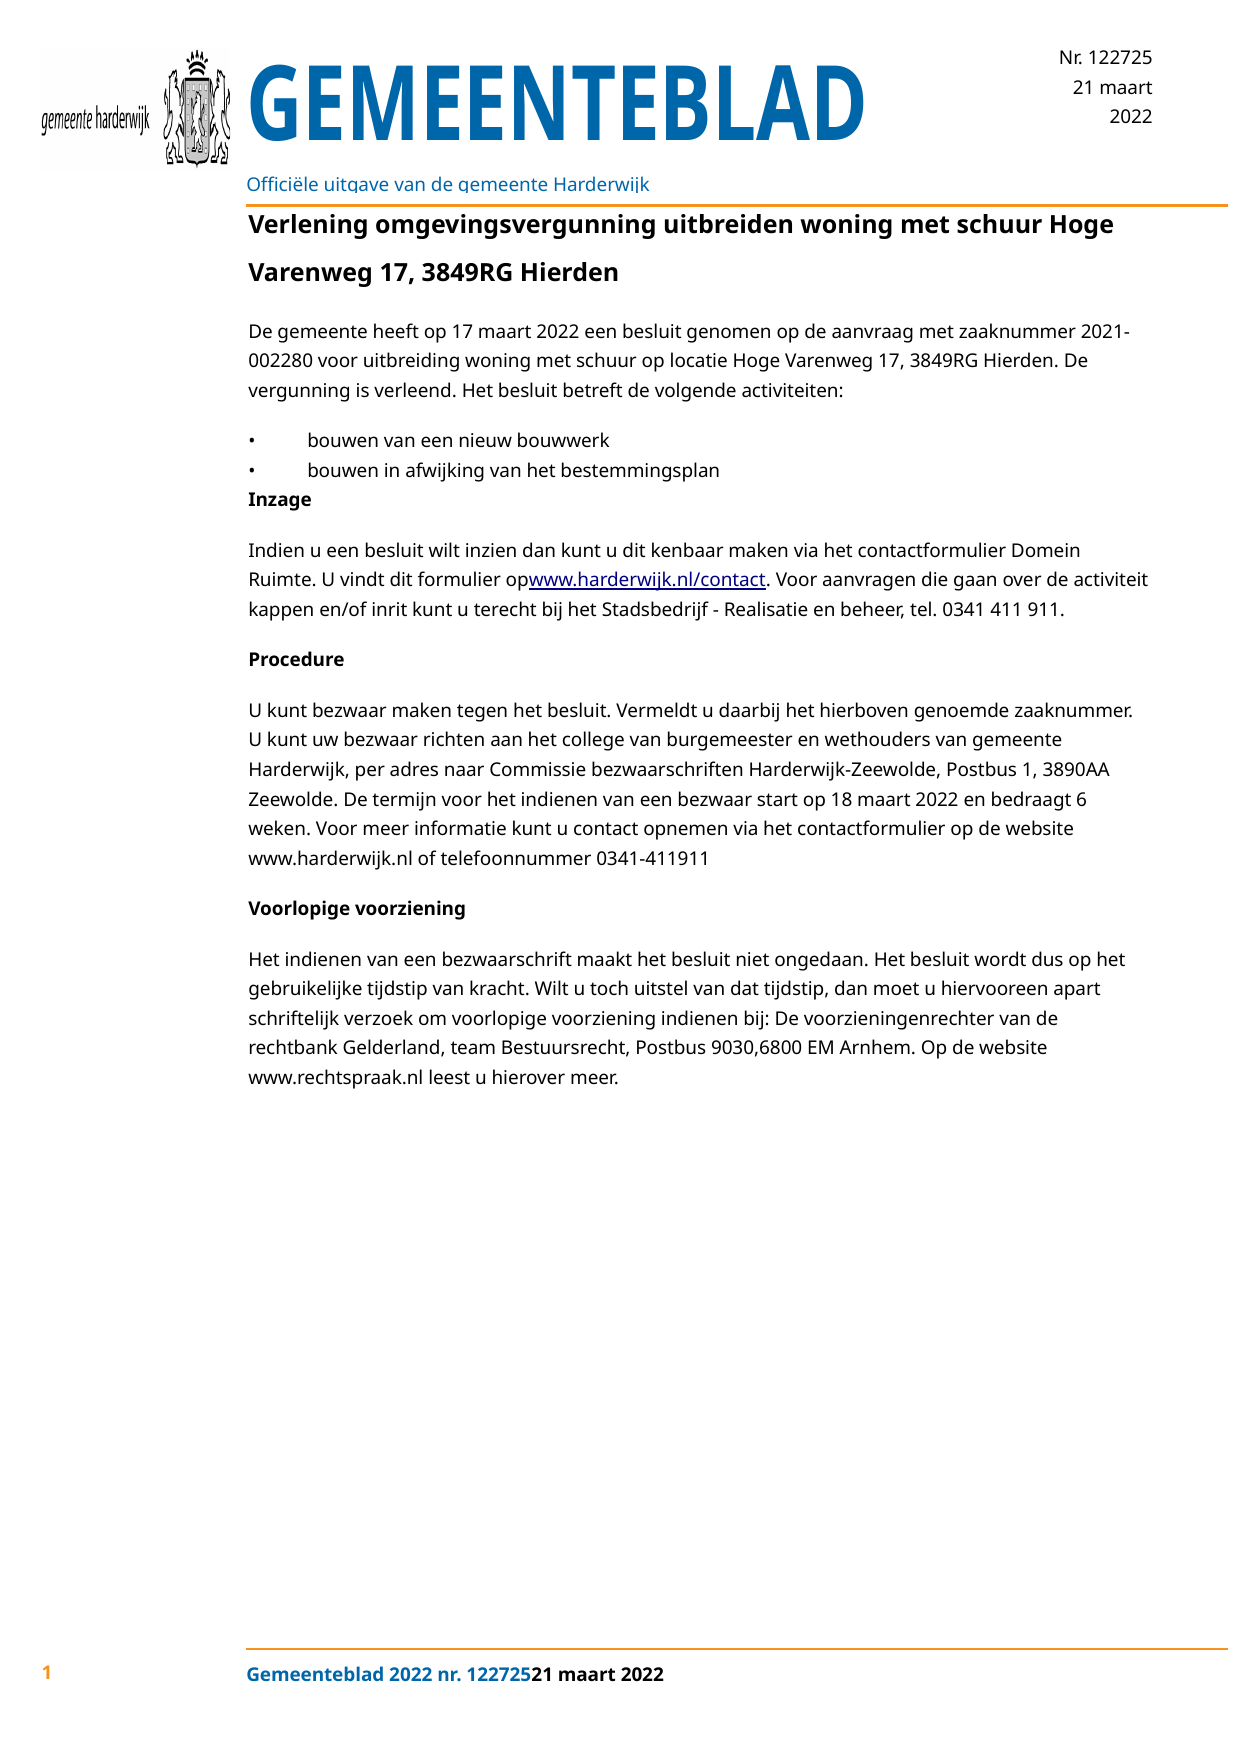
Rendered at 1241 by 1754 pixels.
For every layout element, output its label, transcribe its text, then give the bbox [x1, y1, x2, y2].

text De gemeente heeft op 17 maart 2022 een besluit genomen op de aanvraag met zaaknummer 2021-002280 voor uitbreiding woning met schuur op locatie Hoge Varenweg 17, 3849RG Hierden. De vergunning is verleend. Het besluit betreft de volgende activiteiten: [248, 318, 1152, 403]
picture [41, 47, 231, 172]
text Verlening omgevingsvergunning uitbreiden woning met schuur Hoge Varenweg 17, 3849RG Hierden [248, 207, 1152, 288]
text U kunt bezwaar maken tegen het besluit. Vermeldt u daarbij het hierboven genoemde zaaknummer. U kunt uw bezwaar richten aan het college van burgemeester en wethouders van gemeente Harderwijk, per adres naar Commissie bezwaarschriften Harderwijk-Zeewolde, Postbus 1, 3890AA Zeewolde. De termijn voor het indienen van een bezwaar start op 18 maart 2022 en bedraagt 6 weken. Voor meer informatie kunt u contact opnemen via het contactformulier op de website www.harderwijk.nl of telefoonnummer 0341-411911 [248, 697, 1152, 871]
text Procedure [248, 647, 1152, 672]
list bouwen van een nieuw bouwwerk [248, 427, 1152, 453]
text Inzage [248, 487, 1152, 512]
list bouwen in afwijking van het bestemmingsplan [248, 457, 1152, 483]
text Indien u een besluit wilt inzien dan kunt u dit kenbaar maken via het contactformulier Domein Ruimte. U vindt dit formulier opwww.harderwijk.nl/contact. Voor aanvragen die gaan over de activiteit kappen en/of inrit kunt u terecht bij het Stadsbedrijf - Realisatie en beheer, tel. 0341 411 911. [248, 537, 1152, 622]
text Voorlopige voorziening [248, 895, 1152, 921]
text Het indienen van een bezwaarschrift maakt het besluit niet ongedaan. Het besluit wordt dus op het gebruikelijke tijdstip van kracht. Wilt u toch uitstel van dat tijdstip, dan moet u hiervooreen apart schriftelijk verzoek om voorlopige voorziening indienen bij: De voorzieningenrechter van de rechtbank Gelderland, team Bestuursrecht, Postbus 9030,6800 EM Arnhem. Op de website www.rechtspraak.nl leest u hierover meer. [248, 946, 1152, 1090]
